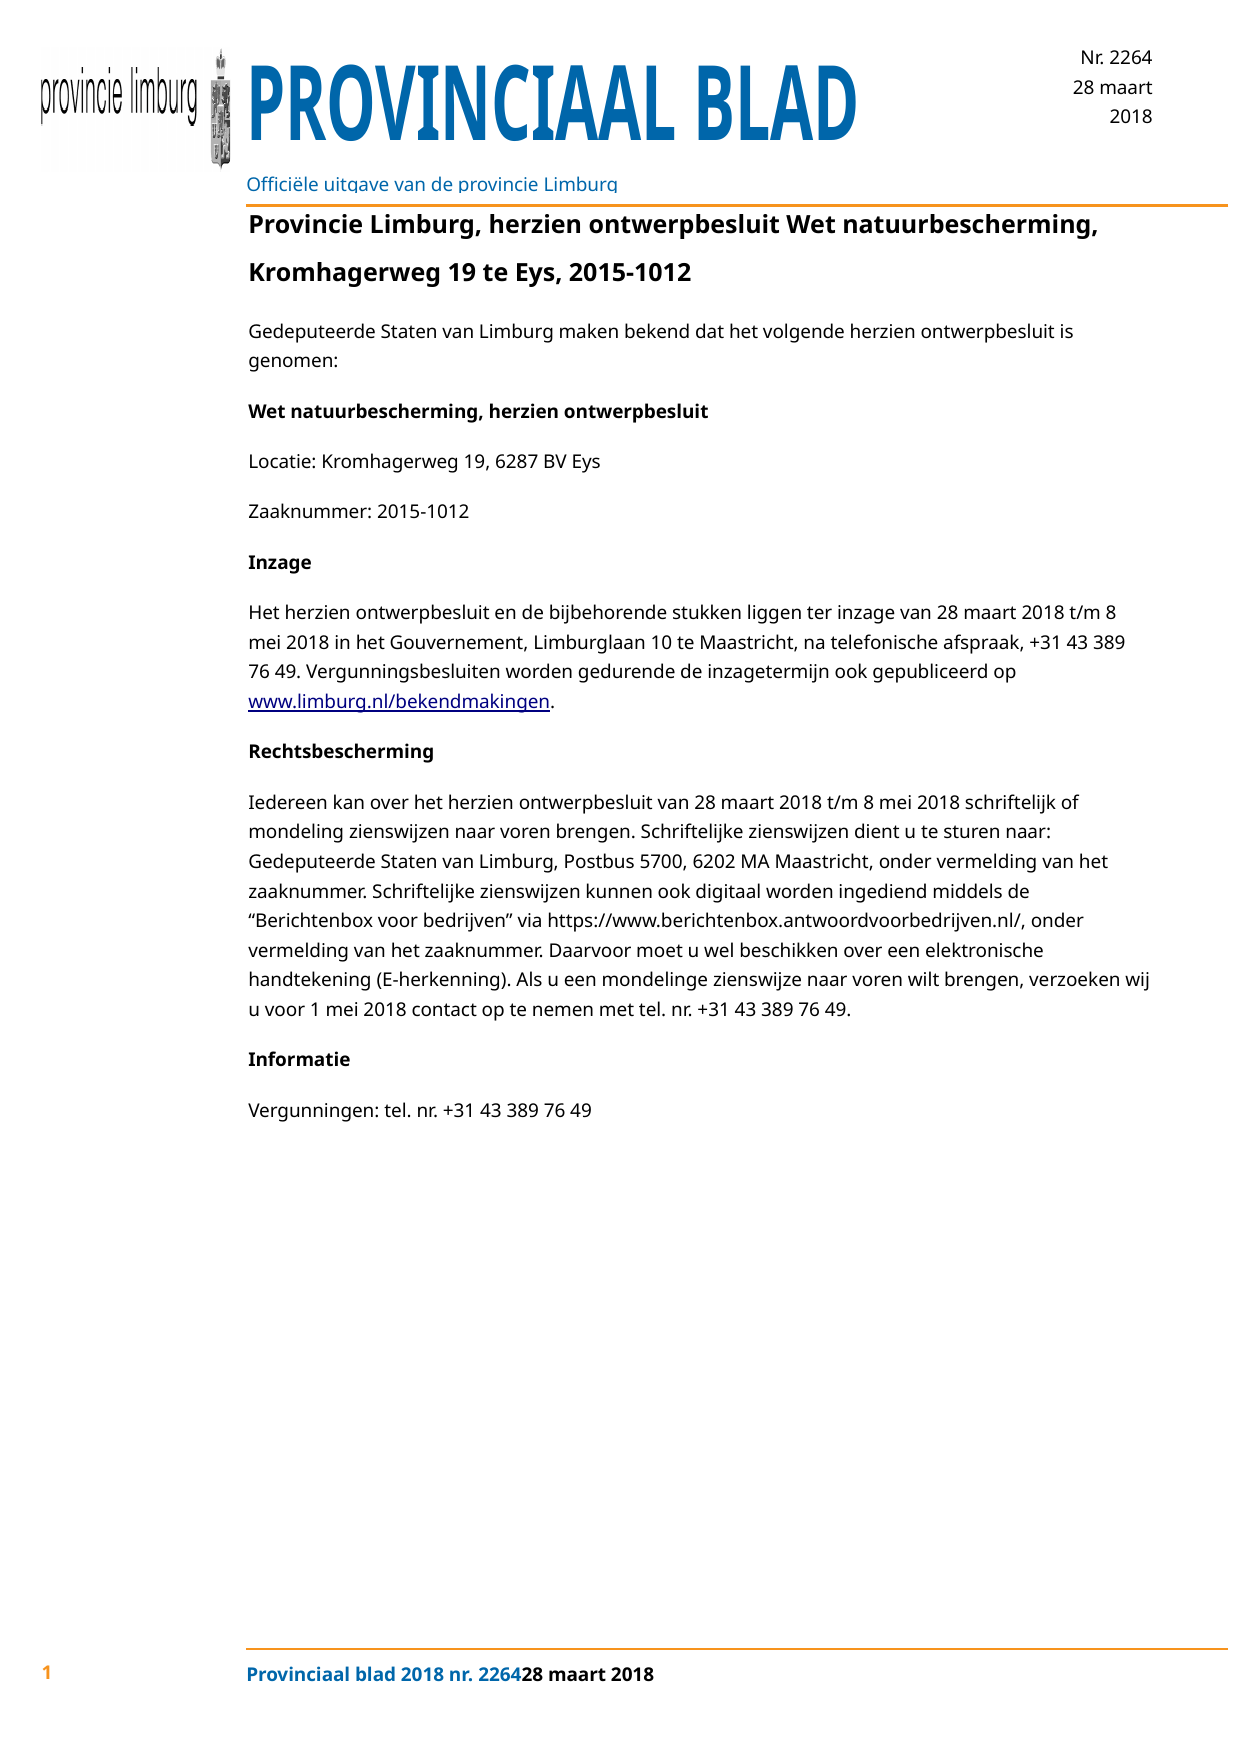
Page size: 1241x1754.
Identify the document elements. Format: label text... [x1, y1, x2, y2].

text Informatie [248, 1047, 1152, 1072]
text Het herzien ontwerpbesluit en de bijbehorende stukken liggen ter inzage van 28 maart 2018 t/m 8 mei 2018 in het Gouvernement, Limburglaan 10 te Maastricht, na telefonische afspraak, +31 43 389 76 49. Vergunningsbesluiten worden gedurende de inzagetermijn ook gepubliceerd op www.limburg.nl/bekendmakingen. [248, 599, 1152, 714]
text Zaaknummer: 2015-1012 [248, 499, 1152, 524]
text Locatie: Kromhagerweg 19, 6287 BV Eys [248, 448, 1152, 474]
text Rechtsbescherming [248, 739, 1152, 764]
picture [41, 47, 231, 172]
text Wet natuurbescherming, herzien ontwerpbesluit [248, 398, 1152, 424]
text Vergunningen: tel. nr. +31 43 389 76 49 [248, 1097, 1152, 1123]
text Gedeputeerde Staten van Limburg maken bekend dat het volgende herzien ontwerpbesluit is genomen: [248, 318, 1152, 373]
text Iedereen kan over het herzien ontwerpbesluit van 28 maart 2018 t/m 8 mei 2018 schriftelijk of mondeling zienswijzen naar voren brengen. Schriftelijke zienswijzen dient u te sturen naar: Gedeputeerde Staten van Limburg, Postbus 5700, 6202 MA Maastricht, onder vermelding van het zaaknummer. Schriftelijke zienswijzen kunnen ook digitaal worden ingediend middels de “Berichtenbox voor bedrijven” via https://www.berichtenbox.antwoordvoorbedrijven.nl/, onder vermelding van het zaaknummer. Daarvoor moet u wel beschikken over een elektronische handtekening (E-herkenning). Als u een mondelinge zienswijze naar voren wilt brengen, verzoeken wij u voor 1 mei 2018 contact op te nemen met tel. nr. +31 43 389 76 49. [248, 789, 1152, 1022]
text Inzage [248, 549, 1152, 575]
text Provincie Limburg, herzien ontwerpbesluit Wet natuurbescherming, Kromhagerweg 19 te Eys, 2015-1012 [248, 207, 1152, 288]
